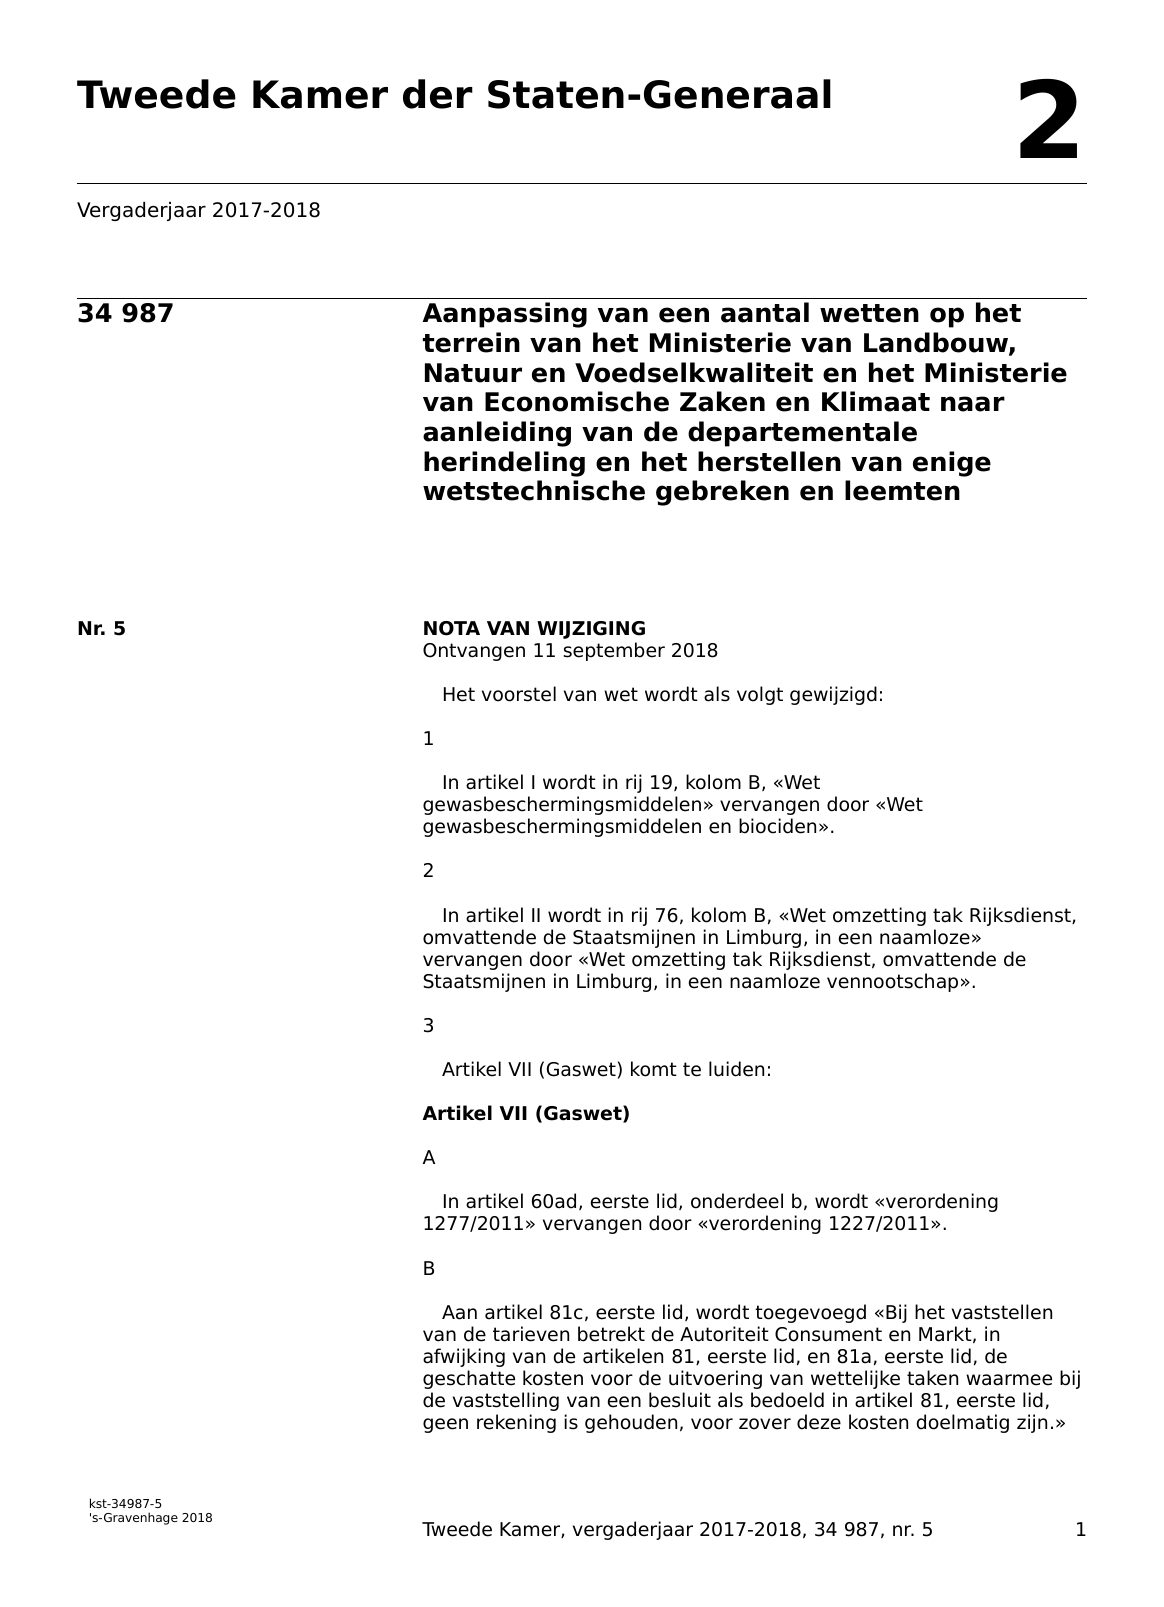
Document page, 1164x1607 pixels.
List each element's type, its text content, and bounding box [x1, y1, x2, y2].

subtitle Artikel VII (Gaswet) [422, 1103, 1087, 1125]
table_header 2 [886, 59, 1087, 183]
text In artikel I wordt in rij 19, kolom B, «Wet gewasbeschermingsmiddelen» vervangen door «Wet gewasbeschermingsmiddelen en biociden». [422, 772, 1087, 838]
text In artikel II wordt in rij 76, kolom B, «Wet omzetting tak Rijksdienst, omvattende de Staatsmijnen in Limburg, in een naamloze» vervangen door «Wet omzetting tak Rijksdienst, omvattende de Staatsmijnen in Limburg, in een naamloze vennootschap». [422, 904, 1087, 992]
text Ontvangen 11 september 2018 [422, 640, 1087, 662]
text Aan artikel 81c, eerste lid, wordt toegevoegd «Bij het vaststellen van de tarieven betrekt de Autoriteit Consument en Markt, in afwijking van de artikelen 81, eerste lid, en 81a, eerste lid, de geschatte kosten voor de uitvoering van wettelijke taken waarmee bij de vaststelling van een besluit als bedoeld in artikel 81, eerste lid, geen rekening is gehouden, voor zover deze kosten doelmatig zijn.» [422, 1302, 1087, 1433]
text Het voorstel van wet wordt als volgt gewijzigd: [422, 684, 1087, 706]
subtitle Nr. 5 NOTA VAN WIJZIGING [77, 618, 1087, 640]
subtitle 3 [422, 1015, 1087, 1037]
text In artikel 60ad, eerste lid, onderdeel b, wordt «verordening 1277/2011» vervangen door «verordening 1227/2011». [422, 1191, 1087, 1235]
subtitle 2 [422, 860, 1087, 882]
text 's-Gravenhage 2018 [88, 1511, 323, 1525]
table_cell Vergaderjaar 2017-2018 [77, 184, 1087, 298]
text kst-34987-5 [88, 1497, 323, 1511]
text Artikel VII (Gaswet) komt te luiden: [422, 1059, 1087, 1081]
subtitle B [422, 1257, 1087, 1279]
subtitle 34 987 Aanpassing van een aantal wetten op het terrein van het Ministerie van Landbouw, Natuur en Voedselkwaliteit en het Ministerie van Economische Zaken en Klimaat naar aanleiding van de departementale herindeling en het herstellen van enige wetstechnische gebreken en leemten [77, 299, 1087, 507]
table_header Tweede Kamer der Staten-Generaal [77, 59, 886, 183]
subtitle 1 [422, 728, 1087, 750]
subtitle A [422, 1147, 1087, 1169]
